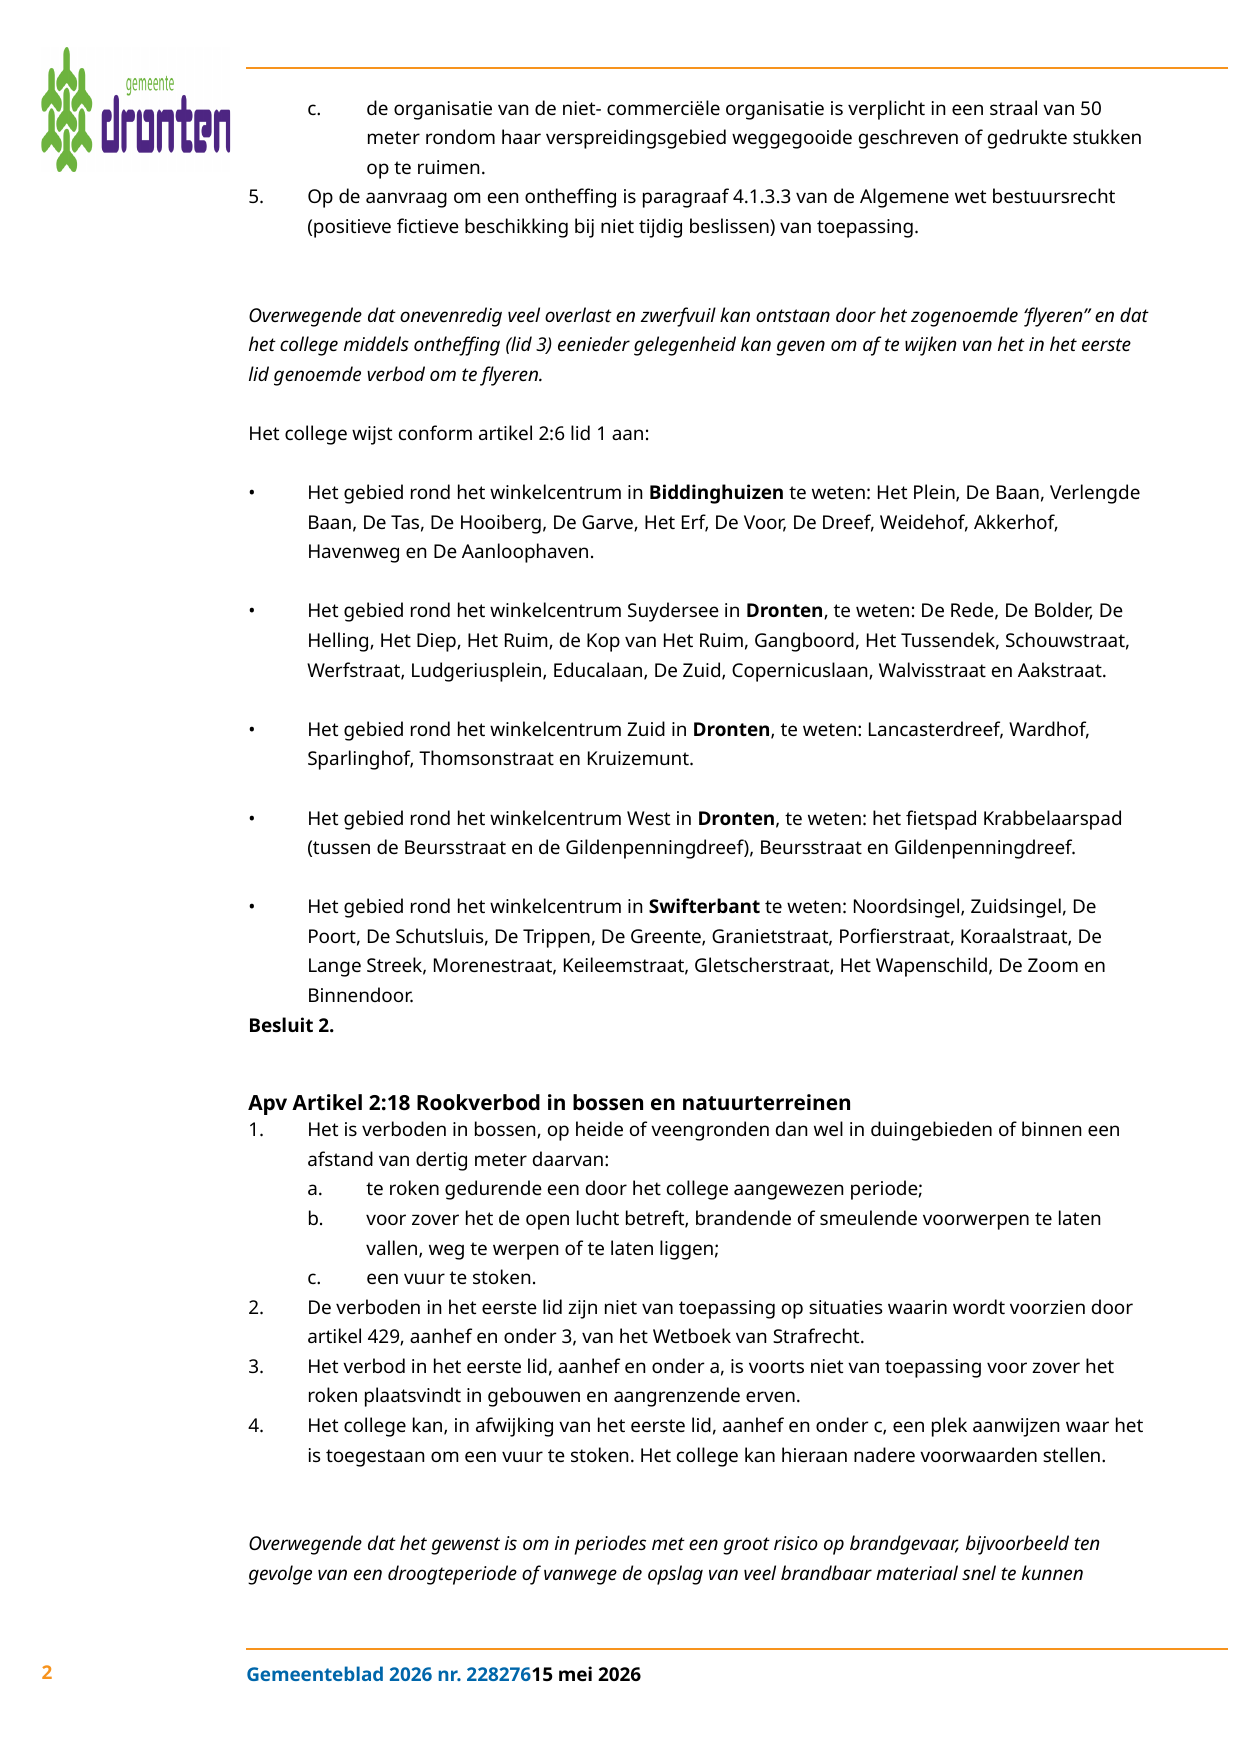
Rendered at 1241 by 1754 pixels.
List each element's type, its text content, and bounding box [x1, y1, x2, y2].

list Op de aanvraag om een ontheffing is paragraaf 4.1.3.3 van de Algemene wet bestuursrecht (positieve fictieve beschikking bij niet tijdig beslissen) van toepassing. [248, 183, 1152, 239]
text Overwegende dat onevenredig veel overlast en zwerfvuil kan ontstaan door het zogenoemde ‘flyeren” en dat het college middels ontheffing (lid 3) eenieder gelegenheid kan geven om af te wijken van het in het eerste lid genoemde verbod om te flyeren. [248, 302, 1152, 387]
list Het gebied rond het winkelcentrum Suydersee in Dronten, te weten: De Rede, De Bolder, De Helling, Het Diep, Het Ruim, de Kop van Het Ruim, Gangboord, Het Tussendek, Schouwstraat, Werfstraat, Ludgeriusplein, Educalaan, De Zuid, Copernicuslaan, Walvisstraat en Aakstraat. [248, 598, 1152, 683]
text Het college wijst conform artikel 2:6 lid 1 aan: [248, 420, 1152, 446]
list Het verbod in het eerste lid, aanhef en onder a, is voorts niet van toepassing voor zover het roken plaatsvindt in gebouwen en aangrenzende erven. [248, 1353, 1152, 1408]
list Het gebied rond het winkelcentrum West in Dronten, te weten: het fietspad Krabbelaarspad (tussen de Beursstraat en de Gildenpenningdreef), Beursstraat en Gildenpenningdreef. [248, 805, 1152, 860]
list de organisatie van de niet- commerciële organisatie is verplicht in een straal van 50 meter rondom haar verspreidingsgebied weggegooide geschreven of gedrukte stukken op te ruimen. [307, 95, 1152, 180]
list te roken gedurende een door het college aangewezen periode; [307, 1176, 1152, 1201]
text Besluit 2. [248, 1012, 1152, 1038]
list Het gebied rond het winkelcentrum Zuid in Dronten, te weten: Lancasterdreef, Wardhof, Sparlinghof, Thomsonstraat en Kruizemunt. [248, 716, 1152, 771]
list Het gebied rond het winkelcentrum in Biddinghuizen te weten: Het Plein, De Baan, Verlengde Baan, De Tas, De Hooiberg, De Garve, Het Erf, De Voor, De Dreef, Weidehof, Akkerhof, Havenweg en De Aanloophaven. [248, 479, 1152, 564]
list De verboden in het eerste lid zijn niet van toepassing op situaties waarin wordt voorzien door artikel 429, aanhef en onder 3, van het Wetboek van Strafrecht. [248, 1294, 1152, 1349]
list een vuur te stoken. [307, 1264, 1152, 1290]
text Apv Artikel 2:18 Rookverbod in bossen en natuurterreinen [248, 1088, 1152, 1116]
list Het gebied rond het winkelcentrum in Swifterbant te weten: Noordsingel, Zuidsingel, De Poort, De Schutsluis, De Trippen, De Greente, Granietstraat, Porfierstraat, Koraalstraat, De Lange Streek, Morenestraat, Keileemstraat, Gletscherstraat, Het Wapenschild, De Zoom en Binnendoor. [248, 893, 1152, 1008]
text Overwegende dat het gewenst is om in periodes met een groot risico op brandgevaar, bijvoorbeeld ten gevolge van een droogteperiode of vanwege de opslag van veel brandbaar materiaal snel te kunnen [248, 1531, 1152, 1586]
picture [41, 47, 231, 172]
list voor zover het de open lucht betreft, brandende of smeulende voorwerpen te laten vallen, weg te werpen of te laten liggen; [307, 1205, 1152, 1261]
list Het college kan, in afwijking van het eerste lid, aanhef en onder c, een plek aanwijzen waar het is toegestaan om een vuur te stoken. Het college kan hieraan nadere voorwaarden stellen. [248, 1412, 1152, 1468]
list Het is verboden in bossen, op heide of veengronden dan wel in duingebieden of binnen een afstand van dertig meter daarvan: [248, 1116, 1152, 1172]
